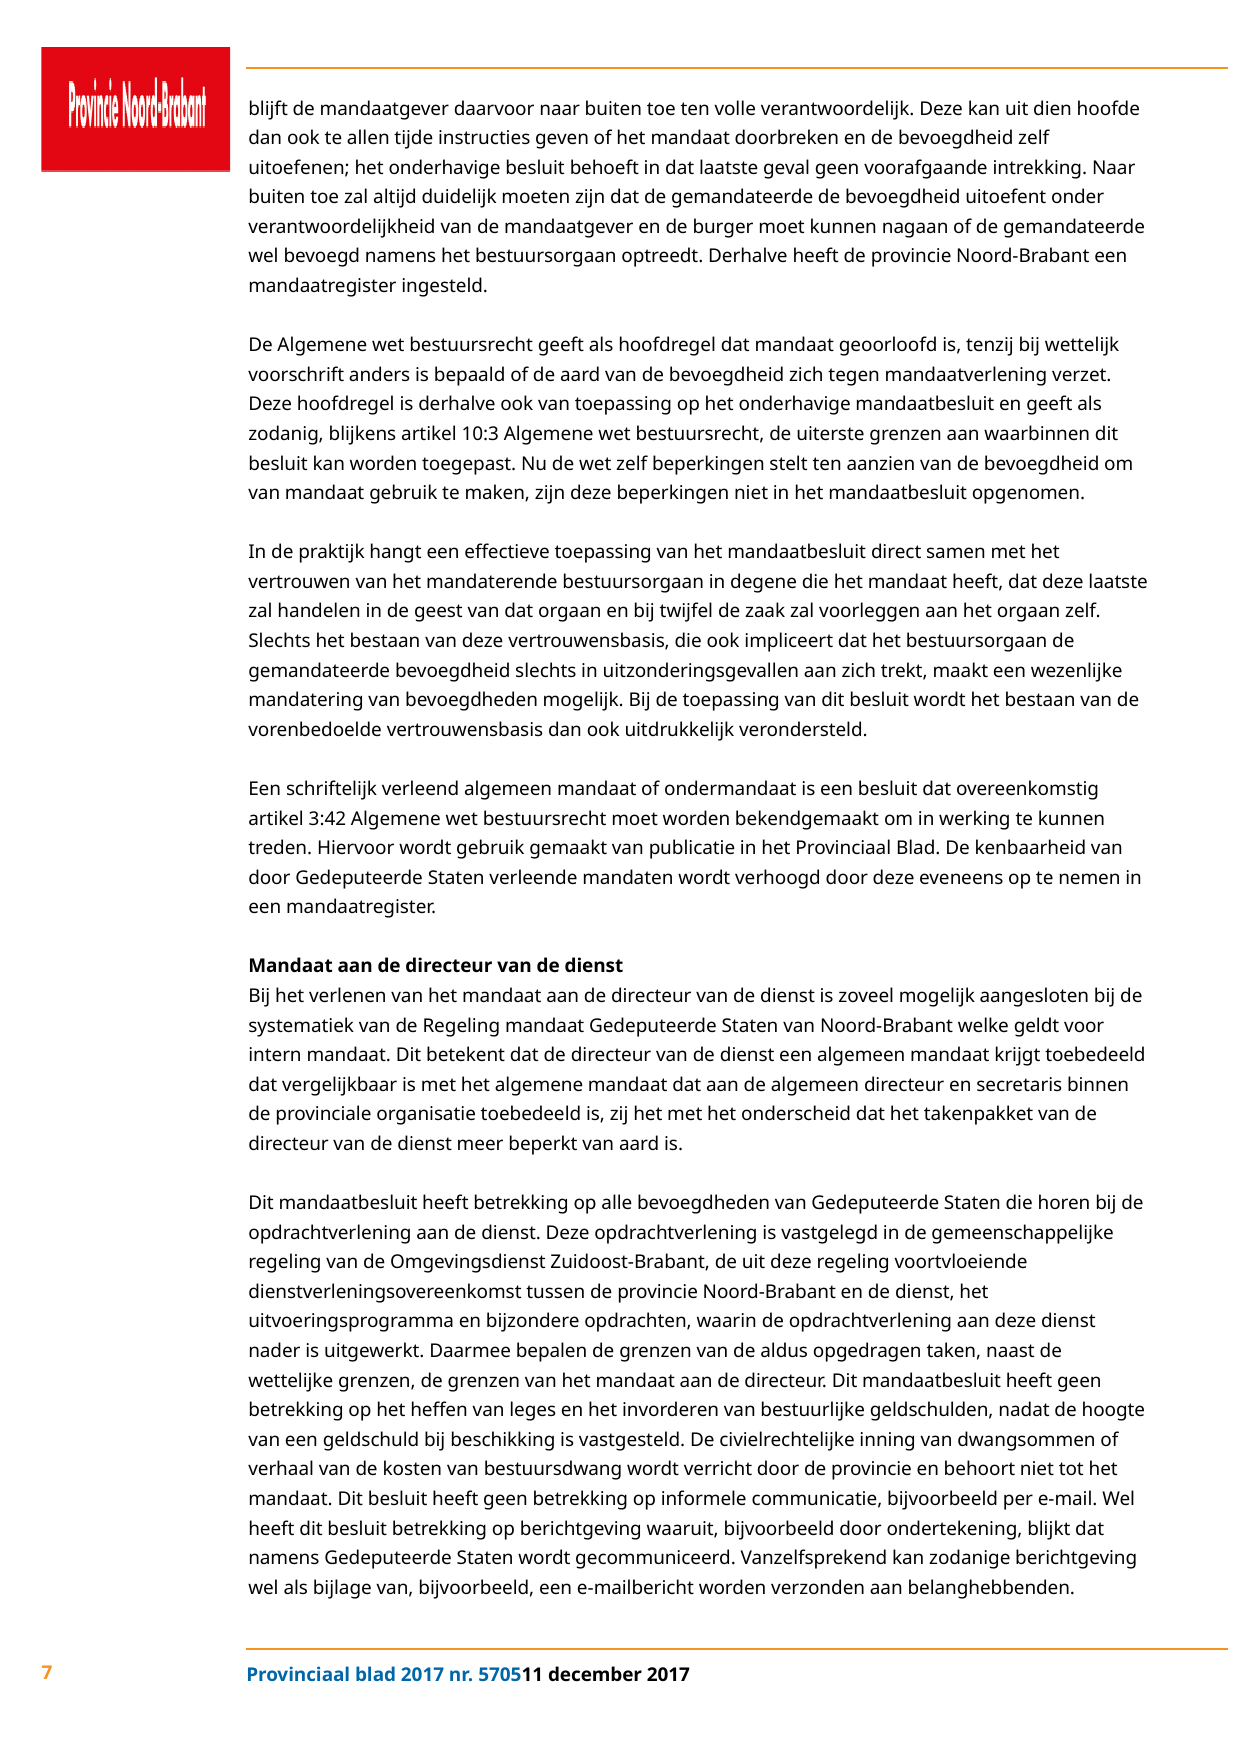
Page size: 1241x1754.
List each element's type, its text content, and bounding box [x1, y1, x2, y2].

text Dit mandaatbesluit heeft betrekking op alle bevoegdheden van Gedeputeerde Staten die horen bij de opdrachtverlening aan de dienst. Deze opdrachtverlening is vastgelegd in de gemeenschappelijke regeling van de Omgevingsdienst Zuidoost-Brabant, de uit deze regeling voortvloeiende dienstverleningsovereenkomst tussen de provincie Noord-Brabant en de dienst, het uitvoeringsprogramma en bijzondere opdrachten, waarin de opdrachtverlening aan deze dienst nader is uitgewerkt. Daarmee bepalen de grenzen van de aldus opgedragen taken, naast de wettelijke grenzen, de grenzen van het mandaat aan de directeur. Dit mandaatbesluit heeft geen betrekking op het heffen van leges en het invorderen van bestuurlijke geldschulden, nadat de hoogte van een geldschuld bij beschikking is vastgesteld. De civielrechtelijke inning van dwangsommen of verhaal van de kosten van bestuursdwang wordt verricht door de provincie en behoort niet tot het mandaat. Dit besluit heeft geen betrekking op informele communicatie, bijvoorbeeld per e-mail. Wel heeft dit besluit betrekking op berichtgeving waaruit, bijvoorbeeld door ondertekening, blijkt dat namens Gedeputeerde Staten wordt gecommuniceerd. Vanzelfsprekend kan zodanige berichtgeving wel als bijlage van, bijvoorbeeld, een e-mailbericht worden verzonden aan belanghebbenden. [248, 1189, 1152, 1600]
text Mandaat aan de directeur van de dienst [248, 953, 1152, 978]
text blijft de mandaatgever daarvoor naar buiten toe ten volle verantwoordelijk. Deze kan uit dien hoofde dan ook te allen tijde instructies geven of het mandaat doorbreken en de bevoegdheid zelf uitoefenen; het onderhavige besluit behoeft in dat laatste geval geen voorafgaande intrekking. Naar buiten toe zal altijd duidelijk moeten zijn dat de gemandateerde de bevoegdheid uitoefent onder verantwoordelijkheid van de mandaatgever en de burger moet kunnen nagaan of de gemandateerde wel bevoegd namens het bestuursorgaan optreedt. Derhalve heeft de provincie Noord-Brabant een mandaatregister ingesteld. [248, 95, 1152, 298]
picture [41, 47, 231, 172]
text De Algemene wet bestuursrecht geeft als hoofdregel dat mandaat geoorloofd is, tenzij bij wettelijk voorschrift anders is bepaald of de aard van de bevoegdheid zich tegen mandaatverlening verzet. Deze hoofdregel is derhalve ook van toepassing op het onderhavige mandaatbesluit en geeft als zodanig, blijkens artikel 10:3 Algemene wet bestuursrecht, de uiterste grenzen aan waarbinnen dit besluit kan worden toegepast. Nu de wet zelf beperkingen stelt ten aanzien van de bevoegdheid om van mandaat gebruik te maken, zijn deze beperkingen niet in het mandaatbesluit opgenomen. [248, 331, 1152, 505]
text Bij het verlenen van het mandaat aan de directeur van de dienst is zoveel mogelijk aangesloten bij de systematiek van de Regeling mandaat Gedeputeerde Staten van Noord-Brabant welke geldt voor intern mandaat. Dit betekent dat de directeur van de dienst een algemeen mandaat krijgt toebedeeld dat vergelijkbaar is met het algemene mandaat dat aan de algemeen directeur en secretaris binnen de provinciale organisatie toebedeeld is, zij het met het onderscheid dat het takenpakket van de directeur van de dienst meer beperkt van aard is. [248, 982, 1152, 1156]
text In de praktijk hangt een effectieve toepassing van het mandaatbesluit direct samen met het vertrouwen van het mandaterende bestuursorgaan in degene die het mandaat heeft, dat deze laatste zal handelen in de geest van dat orgaan en bij twijfel de zaak zal voorleggen aan het orgaan zelf. Slechts het bestaan van deze vertrouwensbasis, die ook impliceert dat het bestuursorgaan de gemandateerde bevoegdheid slechts in uitzonderingsgevallen aan zich trekt, maakt een wezenlijke mandatering van bevoegdheden mogelijk. Bij de toepassing van dit besluit wordt het bestaan van de vorenbedoelde vertrouwensbasis dan ook uitdrukkelijk verondersteld. [248, 538, 1152, 742]
text Een schriftelijk verleend algemeen mandaat of ondermandaat is een besluit dat overeenkomstig artikel 3:42 Algemene wet bestuursrecht moet worden bekendgemaakt om in werking te kunnen treden. Hiervoor wordt gebruik gemaakt van publicatie in het Provinciaal Blad. De kenbaarheid van door Gedeputeerde Staten verleende mandaten wordt verhoogd door deze eveneens op te nemen in een mandaatregister. [248, 775, 1152, 919]
